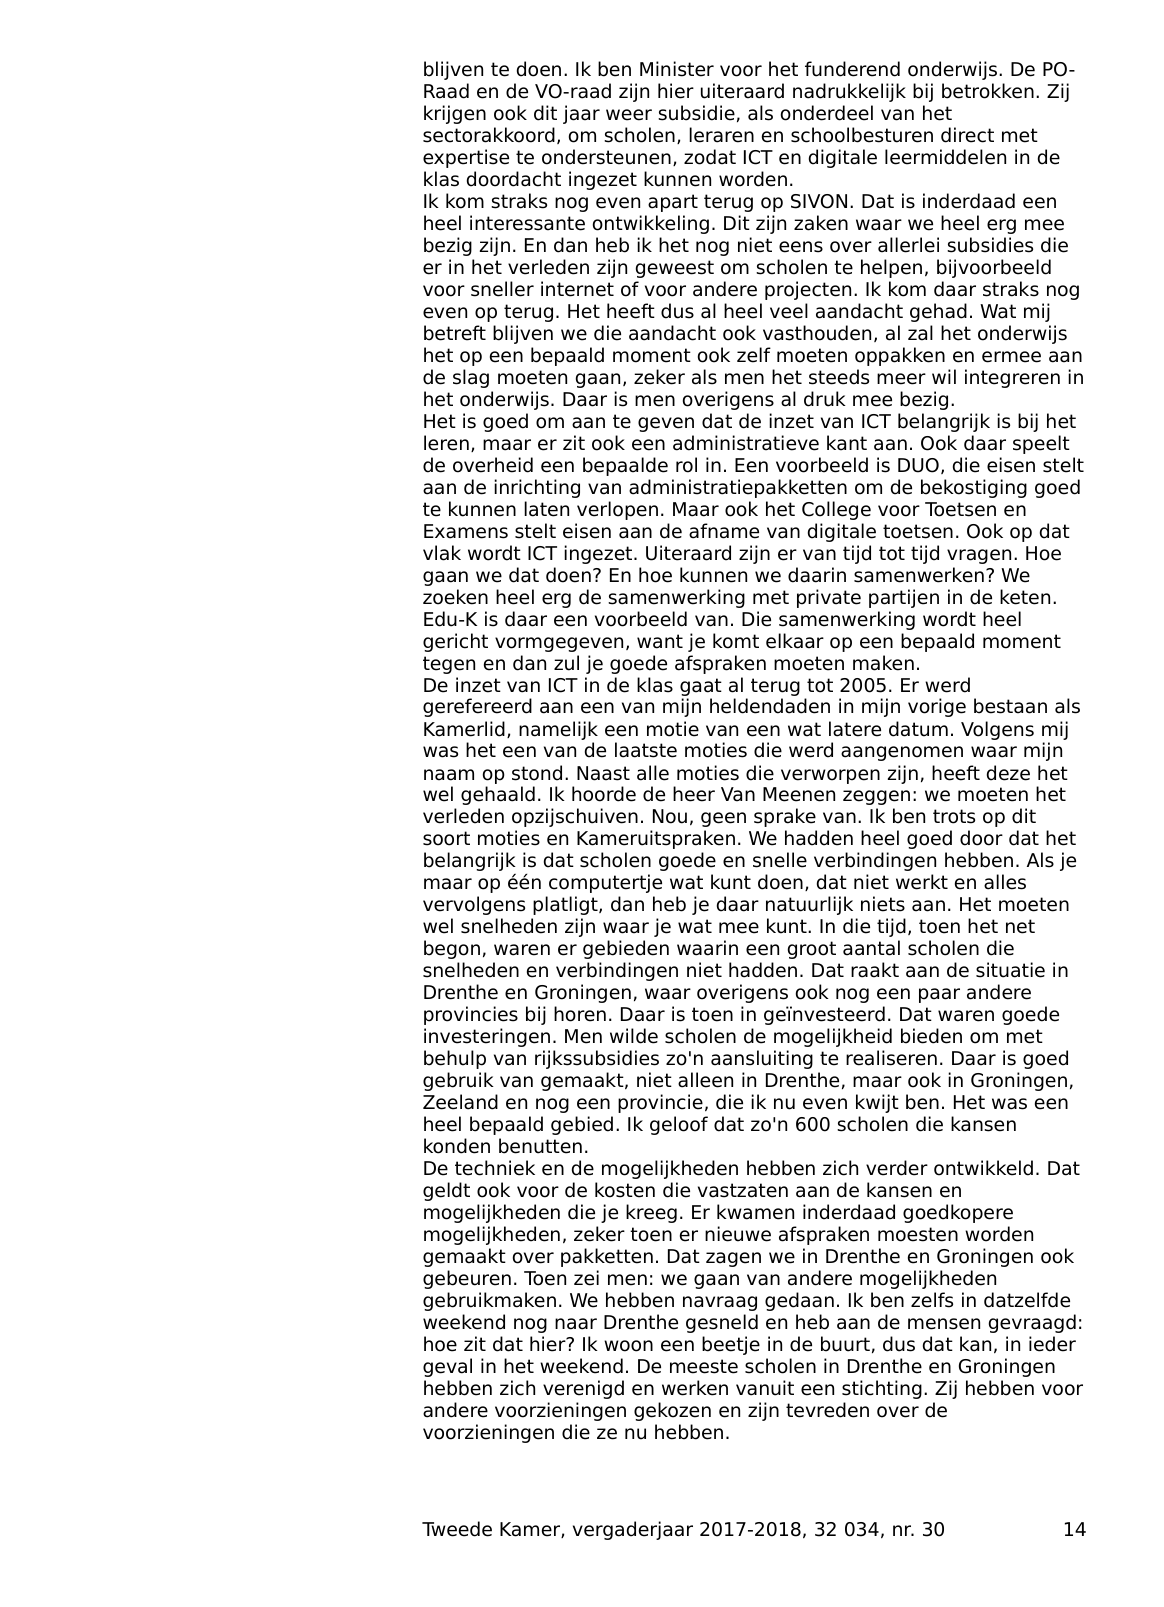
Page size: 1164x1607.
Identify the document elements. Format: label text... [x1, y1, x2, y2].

text Ik kom straks nog even apart terug op SIVON. Dat is inderdaad een heel interessante ontwikkeling. Dit zijn zaken waar we heel erg mee bezig zijn. En dan heb ik het nog niet eens over allerlei subsidies die er in het verleden zijn geweest om scholen te helpen, bijvoorbeeld voor sneller internet of voor andere projecten. Ik kom daar straks nog even op terug. Het heeft dus al heel veel aandacht gehad. Wat mij betreft blijven we die aandacht ook vasthouden, al zal het onderwijs het op een bepaald moment ook zelf moeten oppakken en ermee aan de slag moeten gaan, zeker als men het steeds meer wil integreren in het onderwijs. Daar is men overigens al druk mee bezig. [422, 191, 1087, 411]
text blijven te doen. Ik ben Minister voor het funderend onderwijs. De PO-Raad en de VO-raad zijn hier uiteraard nadrukkelijk bij betrokken. Zij krijgen ook dit jaar weer subsidie, als onderdeel van het sectorakkoord, om scholen, leraren en schoolbesturen direct met expertise te ondersteunen, zodat ICT en digitale leermiddelen in de klas doordacht ingezet kunnen worden. [422, 59, 1087, 191]
text Het is goed om aan te geven dat de inzet van ICT belangrijk is bij het leren, maar er zit ook een administratieve kant aan. Ook daar speelt de overheid een bepaalde rol in. Een voorbeeld is DUO, die eisen stelt aan de inrichting van administratiepakketten om de bekostiging goed te kunnen laten verlopen. Maar ook het College voor Toetsen en Examens stelt eisen aan de afname van digitale toetsen. Ook op dat vlak wordt ICT ingezet. Uiteraard zijn er van tijd tot tijd vragen. Hoe gaan we dat doen? En hoe kunnen we daarin samenwerken? We zoeken heel erg de samenwerking met private partijen in de keten. Edu-K is daar een voorbeeld van. Die samenwerking wordt heel gericht vormgegeven, want je komt elkaar op een bepaald moment tegen en dan zul je goede afspraken moeten maken. [422, 411, 1087, 674]
text De techniek en de mogelijkheden hebben zich verder ontwikkeld. Dat geldt ook voor de kosten die vastzaten aan de kansen en mogelijkheden die je kreeg. Er kwamen inderdaad goedkopere mogelijkheden, zeker toen er nieuwe afspraken moesten worden gemaakt over pakketten. Dat zagen we in Drenthe en Groningen ook gebeuren. Toen zei men: we gaan van andere mogelijkheden gebruikmaken. We hebben navraag gedaan. Ik ben zelfs in datzelfde weekend nog naar Drenthe gesneld en heb aan de mensen gevraagd: hoe zit dat hier? Ik woon een beetje in de buurt, dus dat kan, in ieder geval in het weekend. De meeste scholen in Drenthe en Groningen hebben zich verenigd en werken vanuit een stichting. Zij hebben voor andere voorzieningen gekozen en zijn tevreden over de voorzieningen die ze nu hebben. [422, 1158, 1087, 1444]
text De inzet van ICT in de klas gaat al terug tot 2005. Er werd gerefereerd aan een van mijn heldendaden in mijn vorige bestaan als Kamerlid, namelijk een motie van een wat latere datum. Volgens mij was het een van de laatste moties die werd aangenomen waar mijn naam op stond. Naast alle moties die verworpen zijn, heeft deze het wel gehaald. Ik hoorde de heer Van Meenen zeggen: we moeten het verleden opzijschuiven. Nou, geen sprake van. Ik ben trots op dit soort moties en Kameruitspraken. We hadden heel goed door dat het belangrijk is dat scholen goede en snelle verbindingen hebben. Als je maar op één computertje wat kunt doen, dat niet werkt en alles vervolgens platligt, dan heb je daar natuurlijk niets aan. Het moeten wel snelheden zijn waar je wat mee kunt. In die tijd, toen het net begon, waren er gebieden waarin een groot aantal scholen die snelheden en verbindingen niet hadden. Dat raakt aan de situatie in Drenthe en Groningen, waar overigens ook nog een paar andere provincies bij horen. Daar is toen in geïnvesteerd. Dat waren goede investeringen. Men wilde scholen de mogelijkheid bieden om met behulp van rijkssubsidies zo'n aansluiting te realiseren. Daar is goed gebruik van gemaakt, niet alleen in Drenthe, maar ook in Groningen, Zeeland en nog een provincie, die ik nu even kwijt ben. Het was een heel bepaald gebied. Ik geloof dat zo'n 600 scholen die kansen konden benutten. [422, 674, 1087, 1158]
